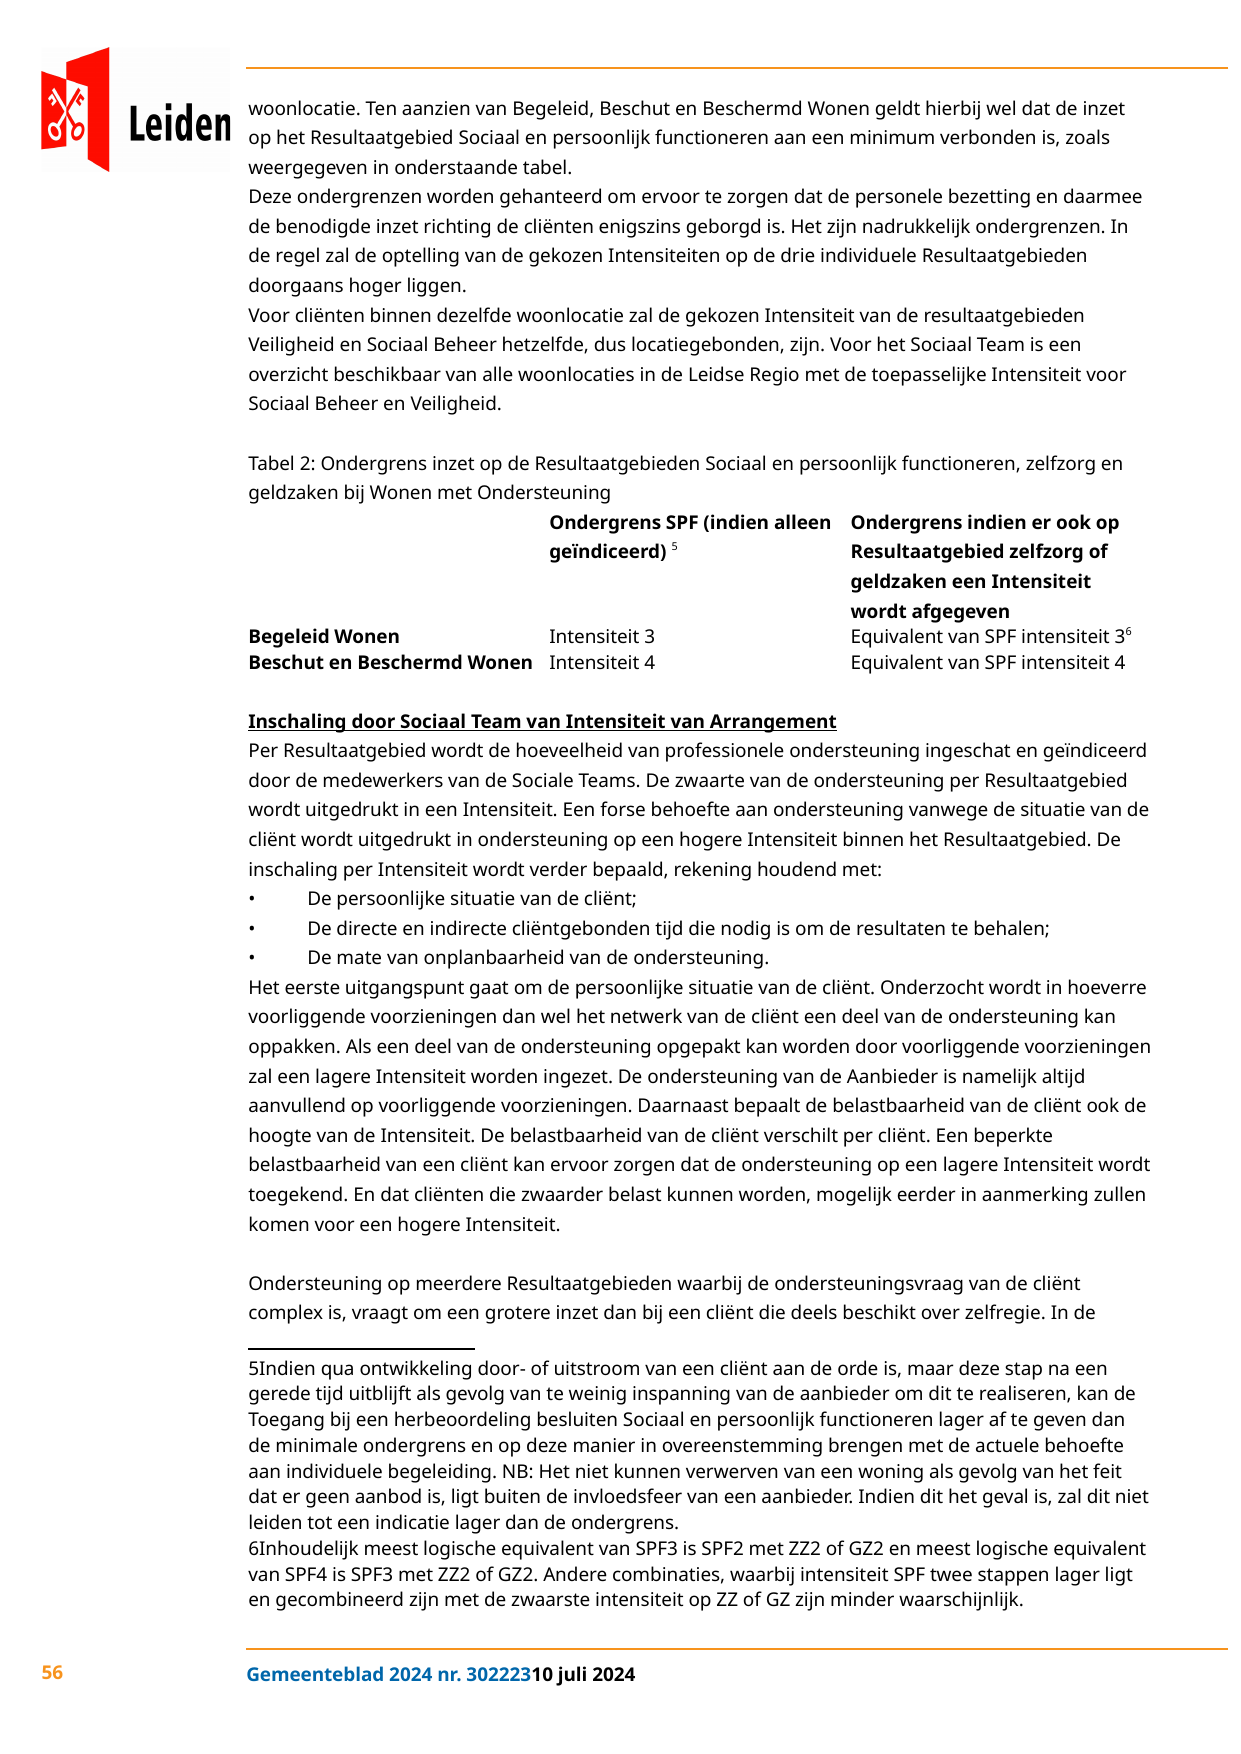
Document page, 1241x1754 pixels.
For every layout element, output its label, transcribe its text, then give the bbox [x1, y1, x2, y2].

table_cell Equivalent van SPF intensiteit 3 [850, 624, 1152, 649]
table_header Ondergrens SPF (indien alleen geïndiceerd) [549, 509, 850, 623]
table_cell Intensiteit 4 [549, 649, 850, 675]
text Per Resultaatgebied wordt de hoeveelheid van professionele ondersteuning ingeschat en geïndiceerd door de medewerkers van de Sociale Teams. De zwaarte van de ondersteuning per Resultaatgebied wordt uitgedrukt in een Intensiteit. Een forse behoefte aan ondersteuning vanwege de situatie van de cliënt wordt uitgedrukt in ondersteuning op een hogere Intensiteit binnen het Resultaatgebied. De inschaling per Intensiteit wordt verder bepaald, rekening houdend met: [248, 737, 1152, 881]
picture [41, 47, 231, 172]
list De mate van onplanbaarheid van de ondersteuning. [248, 944, 1152, 970]
table_header [248, 509, 549, 623]
text Het eerste uitgangspunt gaat om de persoonlijke situatie van de cliënt. Onderzocht wordt in hoeverre voorliggende voorzieningen dan wel het netwerk van de cliënt een deel van de ondersteuning kan oppakken. Als een deel van de ondersteuning opgepakt kan worden door voorliggende voorzieningen zal een lagere Intensiteit worden ingezet. De ondersteuning van de Aanbieder is namelijk altijd aanvullend op voorliggende voorzieningen. Daarnaast bepaalt de belastbaarheid van de cliënt ook de hoogte van de Intensiteit. De belastbaarheid van de cliënt verschilt per cliënt. Een beperkte belastbaarheid van een cliënt kan ervoor zorgen dat de ondersteuning op een lagere Intensiteit wordt toegekend. En dat cliënten die zwaarder belast kunnen worden, mogelijk eerder in aanmerking zullen komen voor een hogere Intensiteit. [248, 974, 1152, 1236]
table_cell Begeleid Wonen [248, 624, 549, 649]
text Inschaling door Sociaal Team van Intensiteit van Arrangement [248, 708, 1152, 733]
text Voor cliënten binnen dezelfde woonlocatie zal de gekozen Intensiteit van de resultaatgebieden Veiligheid en Sociaal Beheer hetzelfde, dus locatiegebonden, zijn. Voor het Sociaal Team is een overzicht beschikbaar van alle woonlocaties in de Leidse Regio met de toepasselijke Intensiteit voor Sociaal Beheer en Veiligheid. [248, 302, 1152, 416]
table_header Ondergrens indien er ook op Resultaatgebied zelfzorg of geldzaken een Intensiteit wordt afgegeven [850, 509, 1152, 623]
text Ondersteuning op meerdere Resultaatgebieden waarbij de ondersteuningsvraag van de cliënt complex is, vraagt om een grotere inzet dan bij een cliënt die deels beschikt over zelfregie. In de [248, 1270, 1152, 1325]
table_cell Intensiteit 3 [549, 624, 850, 649]
list De persoonlijke situatie van de cliënt; [248, 885, 1152, 911]
text woonlocatie. Ten aanzien van Begeleid, Beschut en Beschermd Wonen geldt hierbij wel dat de inzet op het Resultaatgebied Sociaal en persoonlijk functioneren aan een minimum verbonden is, zoals weergegeven in onderstaande tabel. [248, 95, 1152, 180]
table_cell Beschut en Beschermd Wonen [248, 649, 549, 675]
list De directe en indirecte cliëntgebonden tijd die nodig is om de resultaten te behalen; [248, 915, 1152, 941]
text Deze ondergrenzen worden gehanteerd om ervoor te zorgen dat de personele bezetting en daarmee de benodigde inzet richting de cliënten enigszins geborgd is. Het zijn nadrukkelijk ondergrenzen. In de regel zal de optelling van de gekozen Intensiteiten op de drie individuele Resultaatgebieden doorgaans hoger liggen. [248, 183, 1152, 298]
text Tabel 2: Ondergrens inzet op de Resultaatgebieden Sociaal en persoonlijk functioneren, zelfzorg en geldzaken bij Wonen met Ondersteuning [248, 450, 1152, 505]
table_cell Equivalent van SPF intensiteit 4 [850, 649, 1152, 675]
